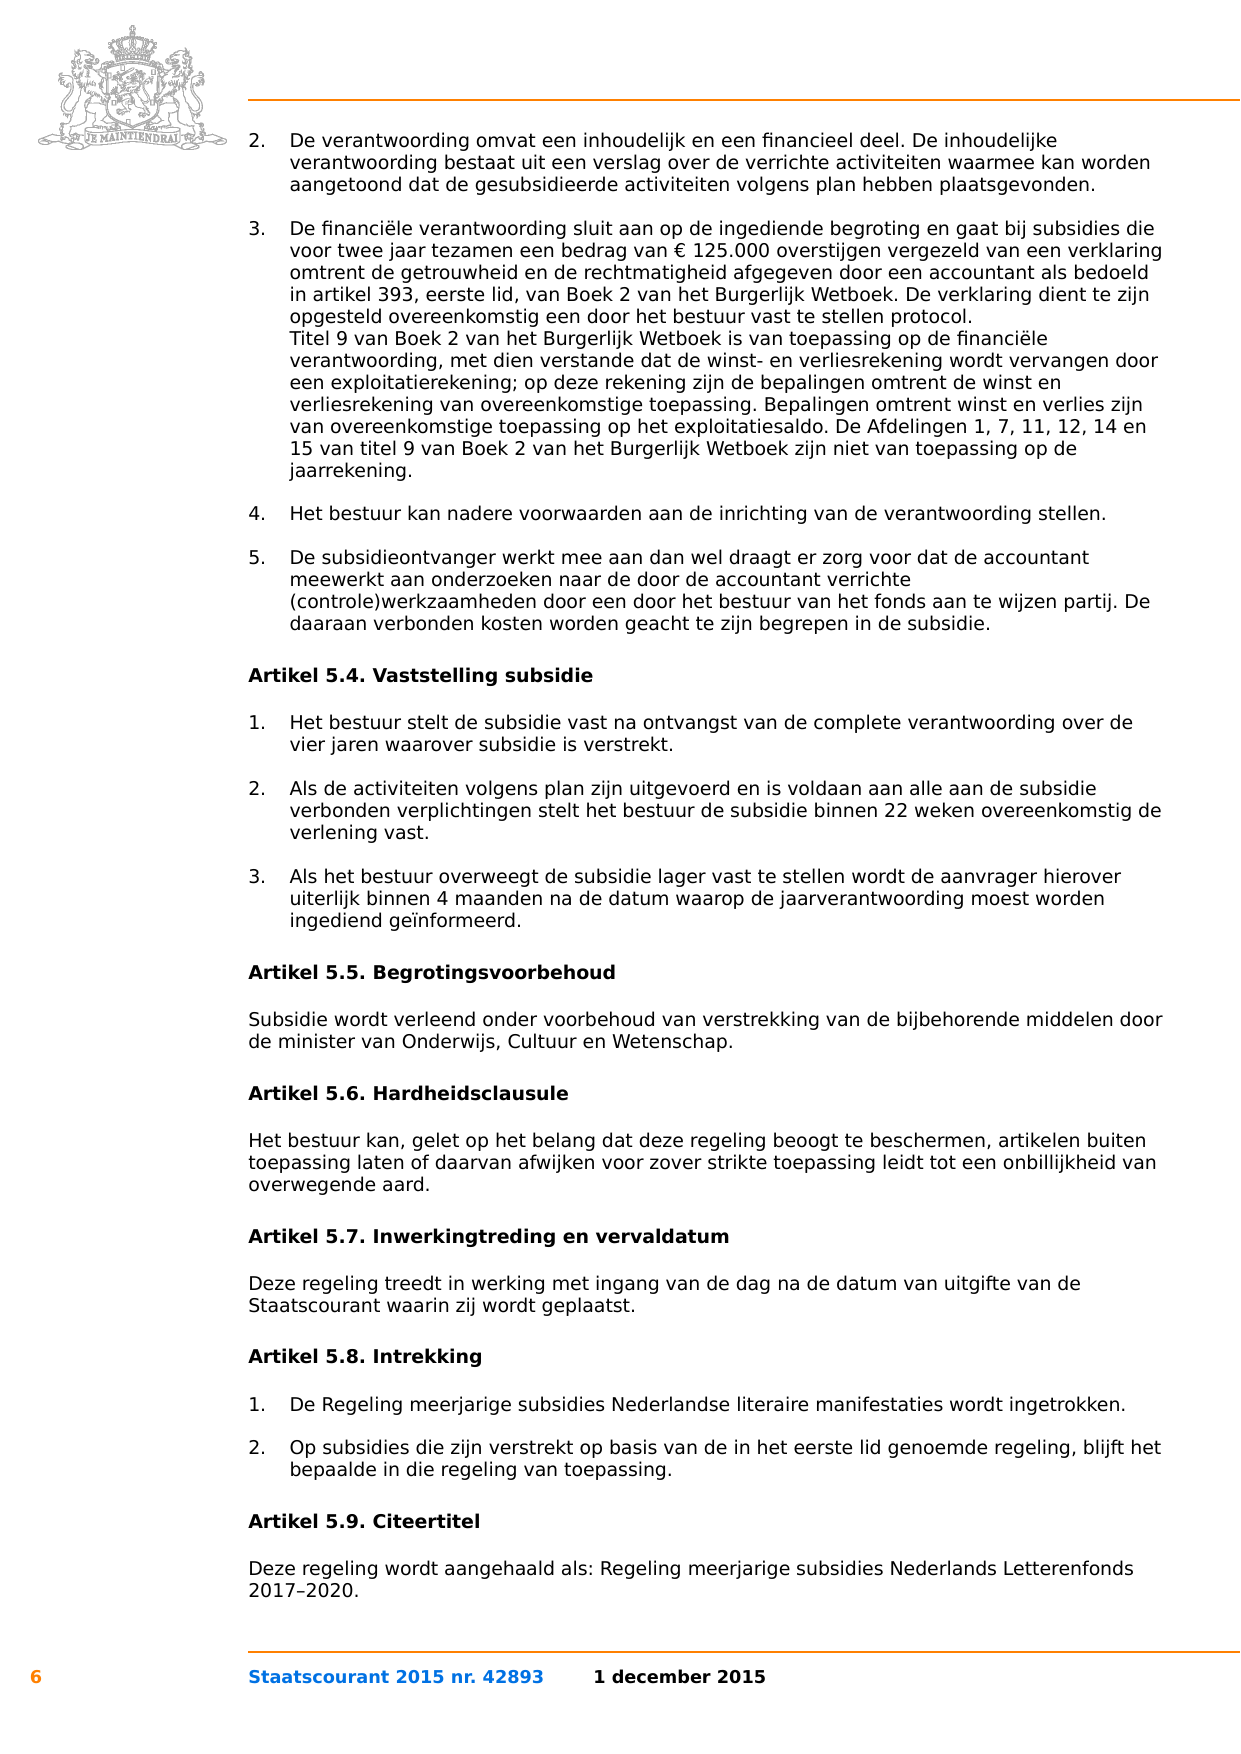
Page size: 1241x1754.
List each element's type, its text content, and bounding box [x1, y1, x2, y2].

text Deze regeling wordt aangehaald als: Regeling meerjarige subsidies Nederlands Letterenfonds 2017–2020. [248, 1558, 1163, 1602]
text 1. De Regeling meerjarige subsidies Nederlandse literaire manifestaties wordt ingetrokken. [248, 1393, 1163, 1415]
subtitle Artikel 5.9. Citeertitel [248, 1511, 1163, 1533]
text Deze regeling treedt in werking met ingang van de dag na de datum van uitgifte van de Staatscourant waarin zij wordt geplaatst. [248, 1272, 1163, 1316]
text 3. Als het bestuur overweegt de subsidie lager vast te stellen wordt de aanvrager hierover uiterlijk binnen 4 maanden na de datum waarop de jaarverantwoording moest worden ingediend geïnformeerd. [248, 866, 1163, 932]
text 2. Als de activiteiten volgens plan zijn uitgevoerd en is voldaan aan alle aan de subsidie verbonden verplichtingen stelt het bestuur de subsidie binnen 22 weken overeenkomstig de verlening vast. [248, 778, 1163, 844]
subtitle Artikel 5.5. Begrotingsvoorbehoud [248, 962, 1163, 984]
text Titel 9 van Boek 2 van het Burgerlijk Wetboek is van toepassing op de financiële verantwoording, met dien verstande dat de winst- en verliesrekening wordt vervangen door een exploitatierekening; op deze rekening zijn de bepalingen omtrent de winst en verliesrekening van overeenkomstige toepassing. Bepalingen omtrent winst en verlies zijn van overeenkomstige toepassing op het exploitatiesaldo. De Afdelingen 1, 7, 11, 12, 14 en 15 van titel 9 van Boek 2 van het Burgerlijk Wetboek zijn niet van toepassing op de jaarrekening. [289, 328, 1163, 481]
picture [38, 25, 227, 150]
text 1. Het bestuur stelt de subsidie vast na ontvangst van de complete verantwoording over de vier jaren waarover subsidie is verstrekt. [248, 712, 1163, 756]
text Subsidie wordt verleend onder voorbehoud van verstrekking van de bijbehorende middelen door de minister van Onderwijs, Cultuur en Wetenschap. [248, 1009, 1163, 1053]
text 2. De verantwoording omvat een inhoudelijk en een financieel deel. De inhoudelijke verantwoording bestaat uit een verslag over de verrichte activiteiten waarmee kan worden aangetoond dat de gesubsidieerde activiteiten volgens plan hebben plaatsgevonden. [248, 130, 1163, 196]
text 5. De subsidieontvanger werkt mee aan dan wel draagt er zorg voor dat de accountant meewerkt aan onderzoeken naar de door de accountant verrichte (controle)werkzaamheden door een door het bestuur van het fonds aan te wijzen partij. De daaraan verbonden kosten worden geacht te zijn begrepen in de subsidie. [248, 547, 1163, 635]
text 3. De financiële verantwoording sluit aan op de ingediende begroting en gaat bij subsidies die voor twee jaar tezamen een bedrag van € 125.000 overstijgen vergezeld van een verklaring omtrent de getrouwheid en de rechtmatigheid afgegeven door een accountant als bedoeld in artikel 393, eerste lid, van Boek 2 van het Burgerlijk Wetboek. De verklaring dient te zijn opgesteld overeenkomstig een door het bestuur vast te stellen protocol. [248, 218, 1163, 328]
text Het bestuur kan, gelet op het belang dat deze regeling beoogt te beschermen, artikelen buiten toepassing laten of daarvan afwijken voor zover strikte toepassing leidt tot een onbillijkheid van overwegende aard. [248, 1129, 1163, 1196]
subtitle Artikel 5.8. Intrekking [248, 1346, 1163, 1368]
subtitle Artikel 5.6. Hardheidsclausule [248, 1083, 1163, 1104]
text 2. Op subsidies die zijn verstrekt op basis van de in het eerste lid genoemde regeling, blijft het bepaalde in die regeling van toepassing. [248, 1437, 1163, 1481]
subtitle Artikel 5.4. Vaststelling subsidie [248, 665, 1163, 687]
text 4. Het bestuur kan nadere voorwaarden aan de inrichting van de verantwoording stellen. [248, 503, 1163, 525]
subtitle Artikel 5.7. Inwerkingtreding en vervaldatum [248, 1226, 1163, 1247]
